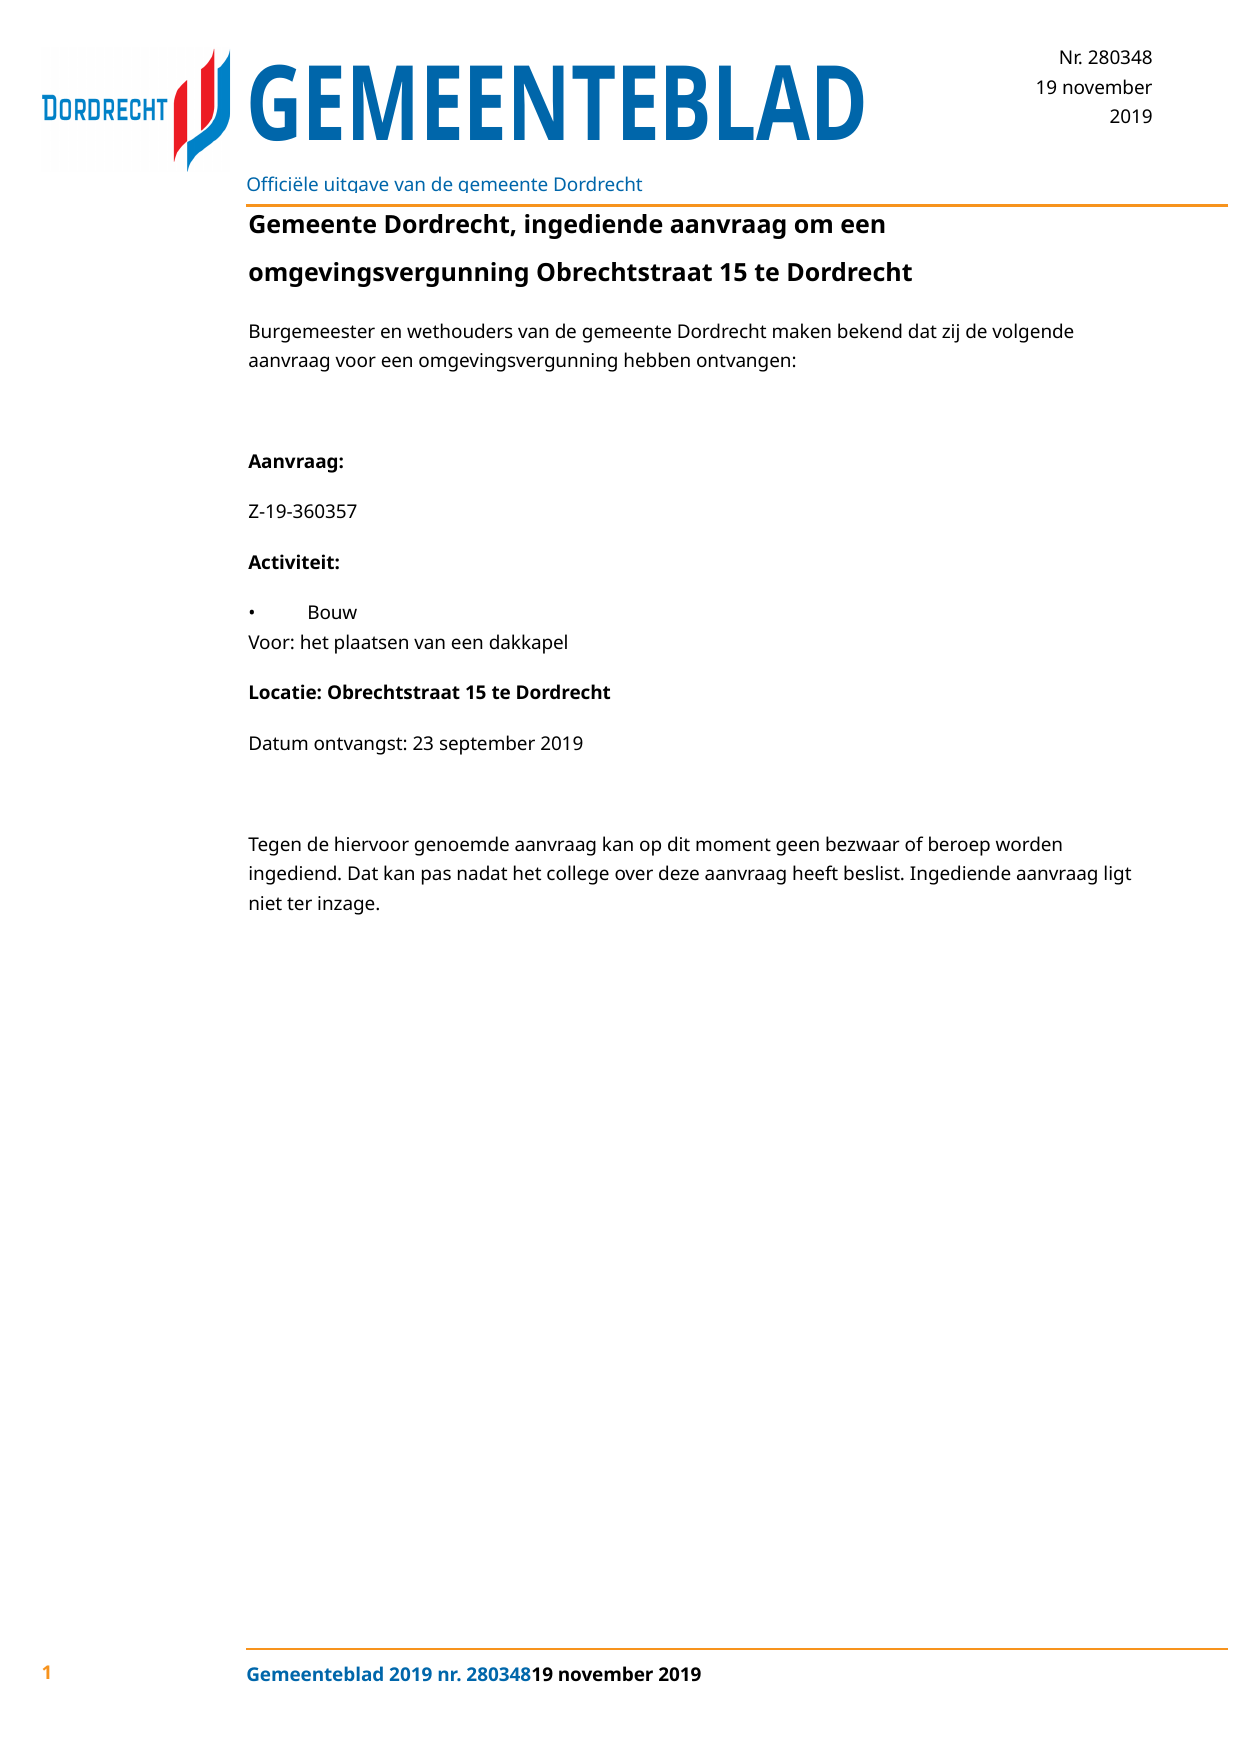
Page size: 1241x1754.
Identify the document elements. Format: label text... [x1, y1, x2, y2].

text Datum ontvangst: 23 september 2019 [248, 730, 1152, 756]
text Locatie: Obrechtstraat 15 te Dordrecht [248, 679, 1152, 705]
text Gemeente Dordrecht, ingediende aanvraag om een omgevingsvergunning Obrechtstraat 15 te Dordrecht [248, 207, 1152, 288]
text Tegen de hiervoor genoemde aanvraag kan op dit moment geen bezwaar of beroep worden ingediend. Dat kan pas nadat het college over deze aanvraag heeft beslist. Ingediende aanvraag ligt niet ter inzage. [248, 831, 1152, 916]
text Activiteit: [248, 549, 1152, 575]
text Aanvraag: [248, 448, 1152, 474]
text Voor: het plaatsen van een dakkapel [248, 629, 1152, 655]
text Z-19-360357 [248, 499, 1152, 524]
picture [41, 47, 231, 172]
list Bouw [248, 599, 1152, 625]
text Burgemeester en wethouders van de gemeente Dordrecht maken bekend dat zij de volgende aanvraag voor een omgevingsvergunning hebben ontvangen: [248, 318, 1152, 373]
